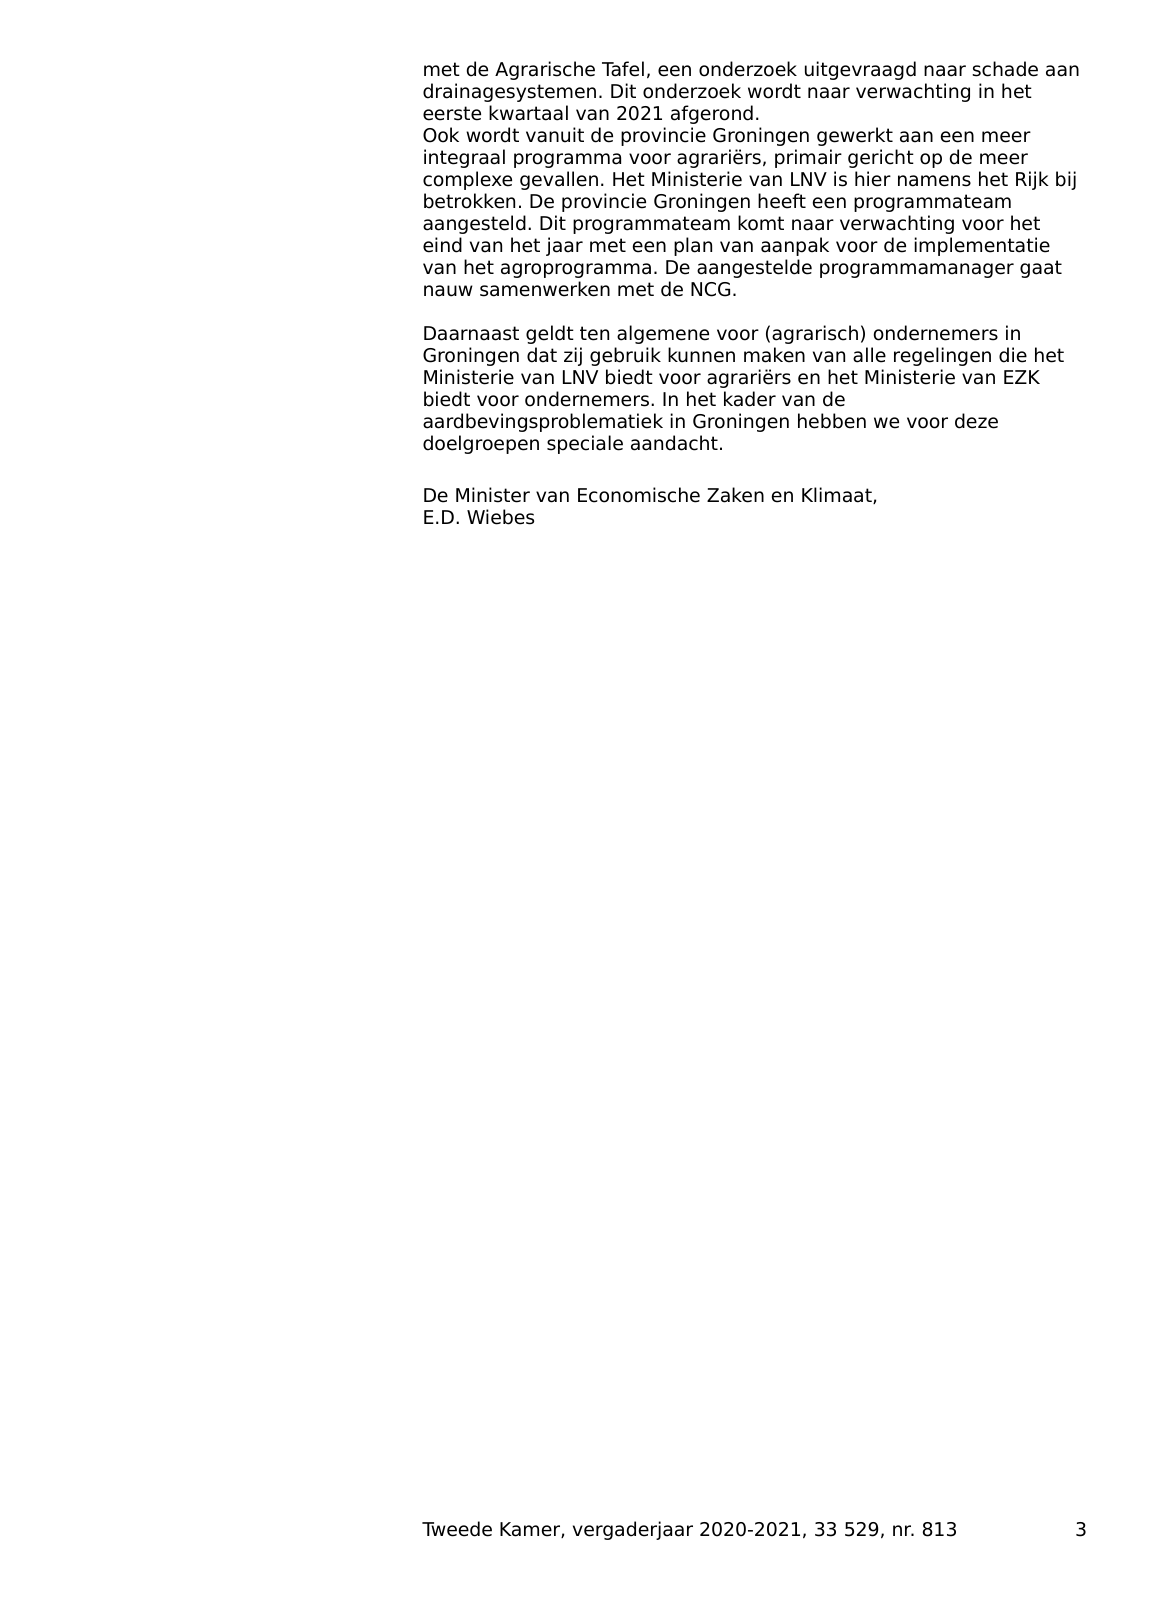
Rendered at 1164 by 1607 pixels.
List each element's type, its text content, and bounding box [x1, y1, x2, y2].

text De Minister van Economische Zaken en Klimaat, E.D. Wiebes [422, 485, 1087, 529]
text Ook wordt vanuit de provincie Groningen gewerkt aan een meer integraal programma voor agrariërs, primair gericht op de meer complexe gevallen. Het Ministerie van LNV is hier namens het Rijk bij betrokken. De provincie Groningen heeft een programmateam aangesteld. Dit programmateam komt naar verwachting voor het eind van het jaar met een plan van aanpak voor de implementatie van het agroprogramma. De aangestelde programmamanager gaat nauw samenwerken met de NCG. [422, 125, 1087, 301]
text Daarnaast geldt ten algemene voor (agrarisch) ondernemers in Groningen dat zij gebruik kunnen maken van alle regelingen die het Ministerie van LNV biedt voor agrariërs en het Ministerie van EZK biedt voor ondernemers. In het kader van de aardbevingsproblematiek in Groningen hebben we voor deze doelgroepen speciale aandacht. [422, 323, 1087, 455]
text met de Agrarische Tafel, een onderzoek uitgevraagd naar schade aan drainagesystemen. Dit onderzoek wordt naar verwachting in het eerste kwartaal van 2021 afgerond. [422, 59, 1087, 125]
